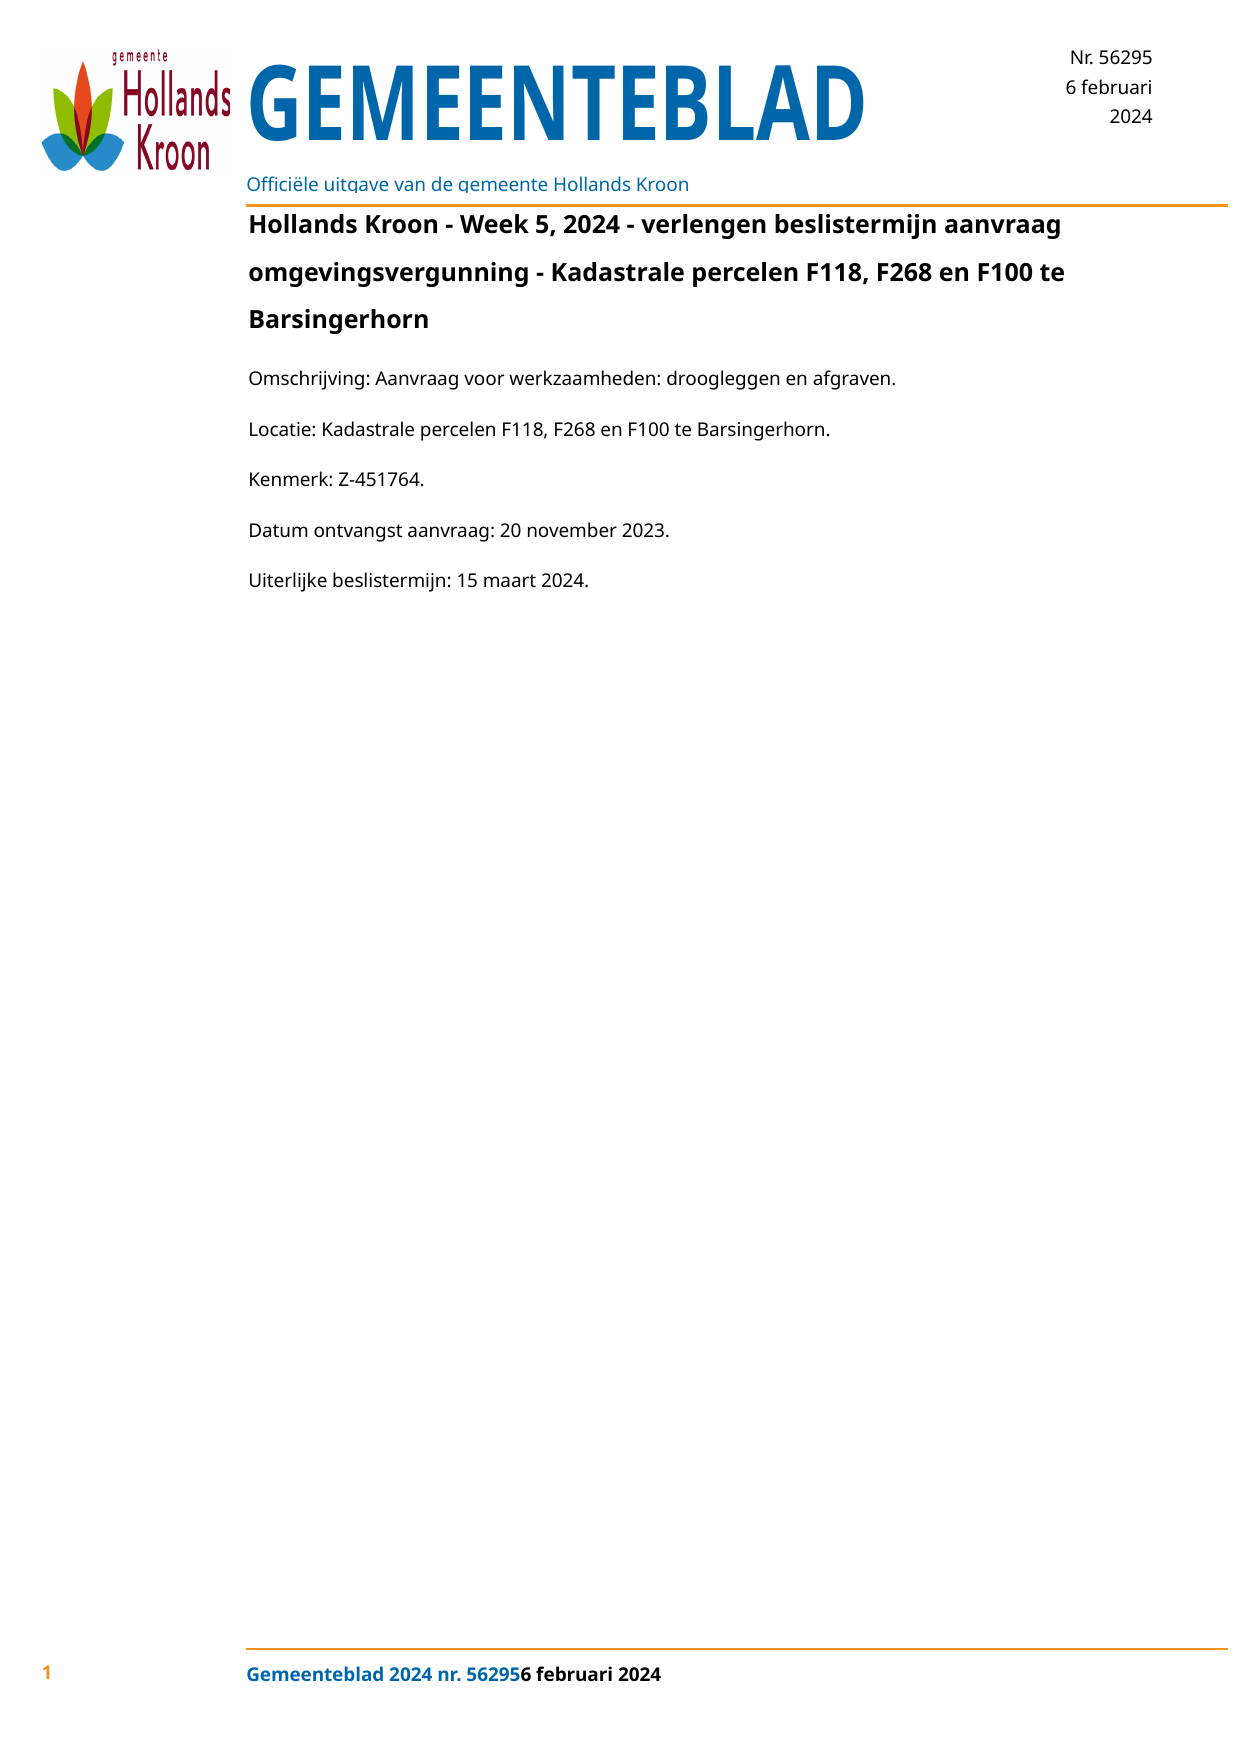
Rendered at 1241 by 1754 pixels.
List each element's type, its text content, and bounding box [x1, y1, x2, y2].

text Uiterlijke beslistermijn: 15 maart 2024. [248, 567, 1152, 593]
text Hollands Kroon - Week 5, 2024 - verlengen beslistermijn aanvraag omgevingsvergunning - Kadastrale percelen F118, F268 en F100 te Barsingerhorn [248, 207, 1152, 336]
text Omschrijving: Aanvraag voor werkzaamheden: droogleggen en afgraven. [248, 366, 1152, 391]
text Datum ontvangst aanvraag: 20 november 2023. [248, 517, 1152, 542]
text Locatie: Kadastrale percelen F118, F268 en F100 te Barsingerhorn. [248, 416, 1152, 442]
text Kenmerk: Z-451764. [248, 466, 1152, 492]
picture [41, 47, 231, 172]
